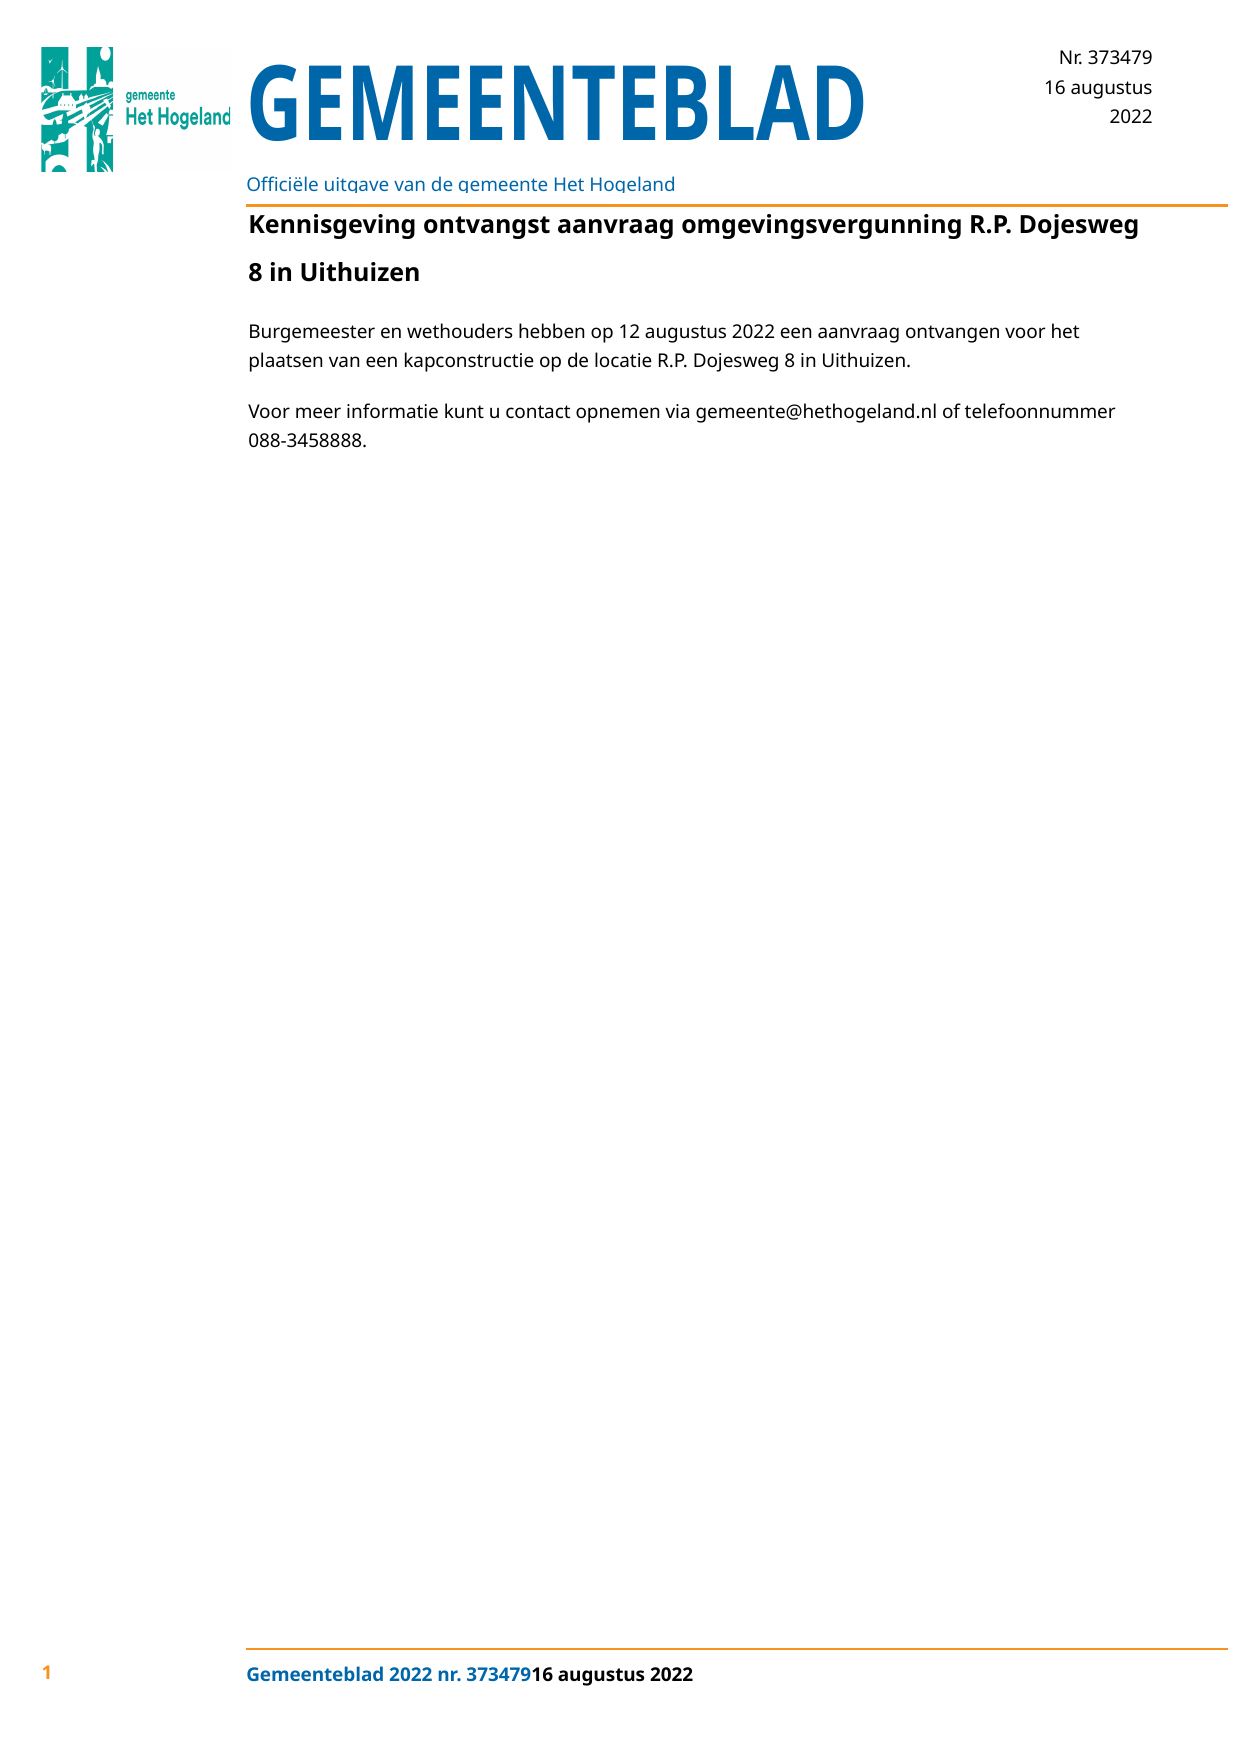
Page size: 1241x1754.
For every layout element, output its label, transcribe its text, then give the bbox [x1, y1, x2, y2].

text Kennisgeving ontvangst aanvraag omgevingsvergunning R.P. Dojesweg 8 in Uithuizen [248, 207, 1152, 288]
text Burgemeester en wethouders hebben op 12 augustus 2022 een aanvraag ontvangen voor het plaatsen van een kapconstructie op de locatie R.P. Dojesweg 8 in Uithuizen. [248, 318, 1152, 373]
text Voor meer informatie kunt u contact opnemen via gemeente@hethogeland.nl of telefoonnummer 088-3458888. [248, 398, 1152, 453]
picture [41, 47, 231, 172]
